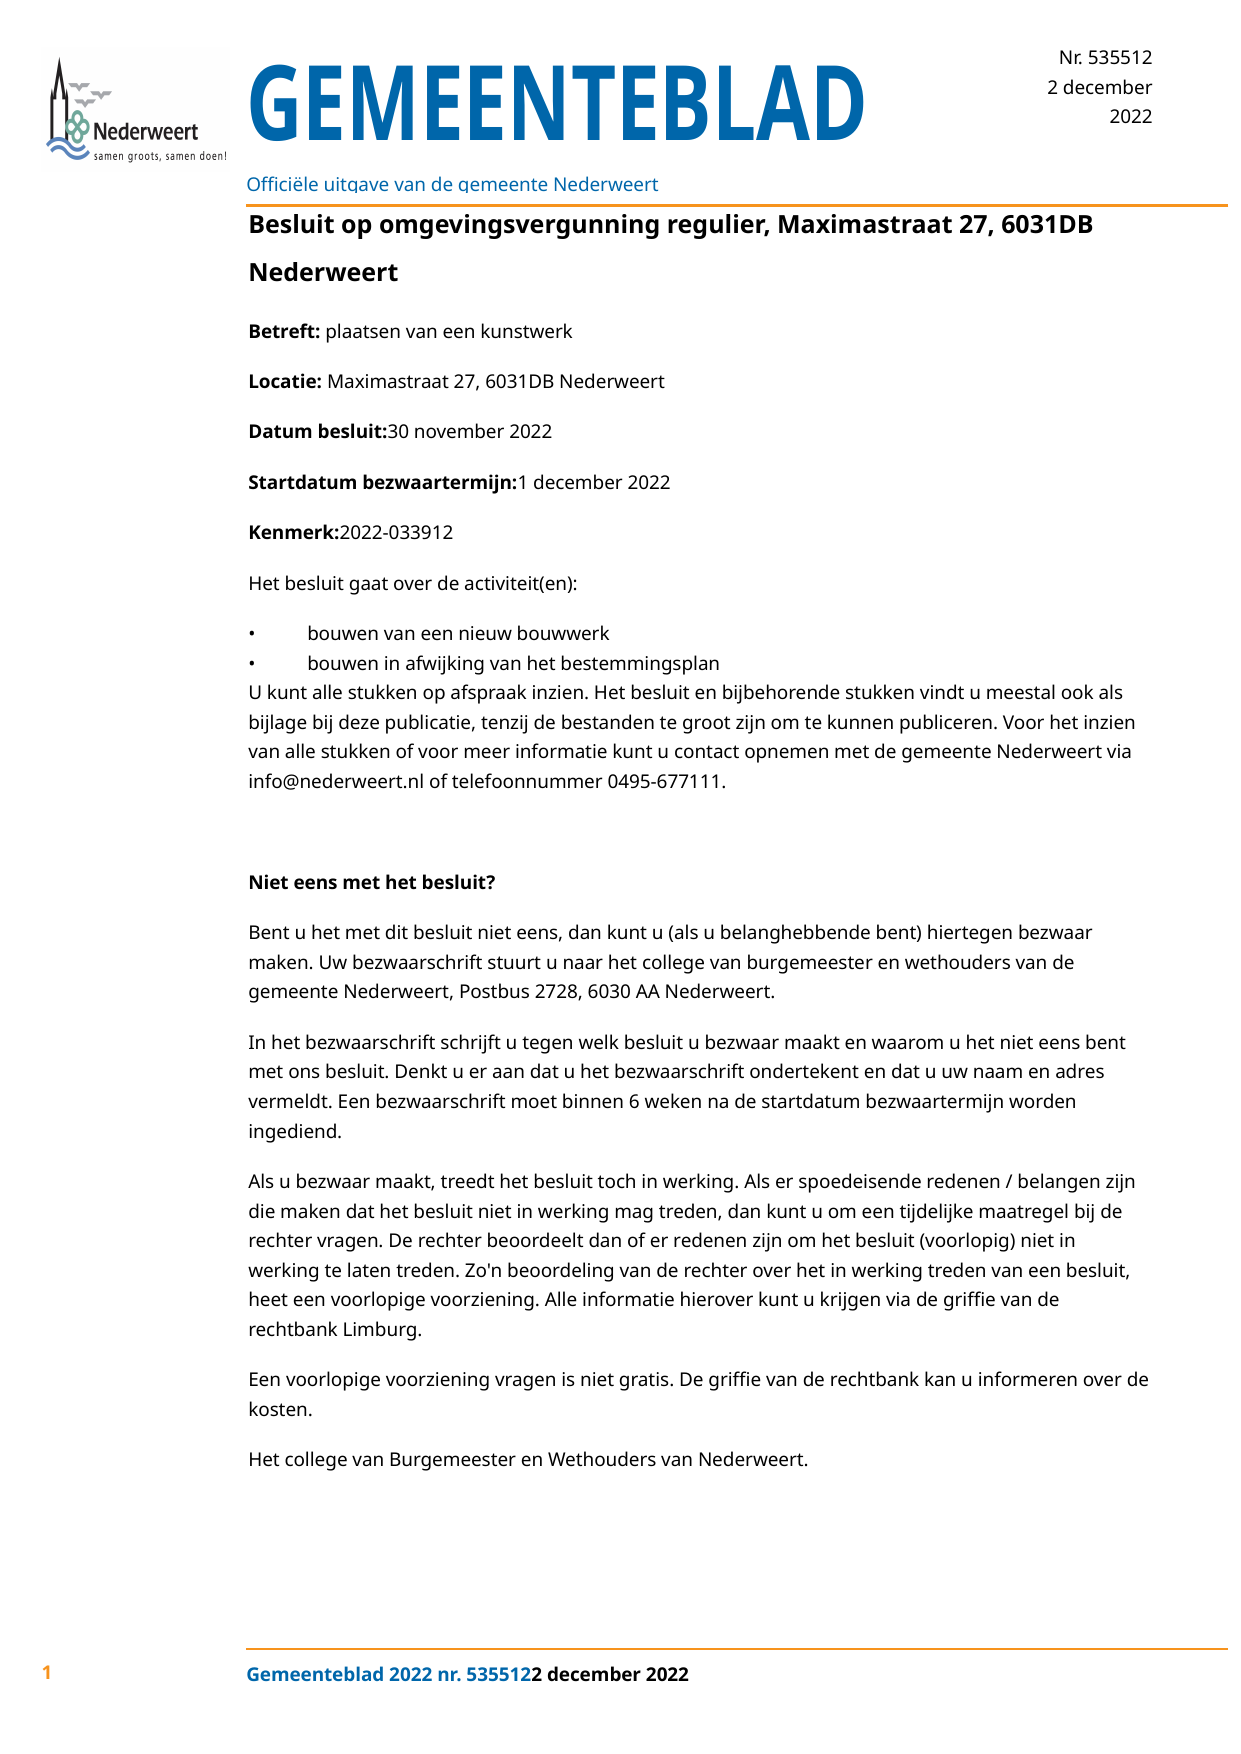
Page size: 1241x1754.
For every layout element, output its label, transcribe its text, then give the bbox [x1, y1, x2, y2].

list bouwen in afwijking van het bestemmingsplan [248, 650, 1152, 676]
text Besluit op omgevingsvergunning regulier, Maximastraat 27, 6031DB Nederweert [248, 207, 1152, 288]
text Kenmerk:2022-033912 [248, 519, 1152, 545]
text Het college van Burgemeester en Wethouders van Nederweert. [248, 1447, 1152, 1472]
text Datum besluit:30 november 2022 [248, 419, 1152, 444]
list bouwen van een nieuw bouwwerk [248, 620, 1152, 646]
text Startdatum bezwaartermijn:1 december 2022 [248, 469, 1152, 495]
text Niet eens met het besluit? [248, 869, 1152, 895]
text Een voorlopige voorziening vragen is niet gratis. De griffie van de rechtbank kan u informeren over de kosten. [248, 1367, 1152, 1422]
picture [41, 47, 231, 172]
text U kunt alle stukken op afspraak inzien. Het besluit en bijbehorende stukken vindt u meestal ook als bijlage bij deze publicatie, tenzij de bestanden te groot zijn om te kunnen publiceren. Voor het inzien van alle stukken of voor meer informatie kunt u contact opnemen met de gemeente Nederweert via info@nederweert.nl of telefoonnummer 0495-677111. [248, 679, 1152, 794]
text Bent u het met dit besluit niet eens, dan kunt u (als u belanghebbende bent) hiertegen bezwaar maken. Uw bezwaarschrift stuurt u naar het college van burgemeester en wethouders van de gemeente Nederweert, Postbus 2728, 6030 AA Nederweert. [248, 919, 1152, 1004]
text Locatie: Maximastraat 27, 6031DB Nederweert [248, 368, 1152, 394]
text In het bezwaarschrift schrijft u tegen welk besluit u bezwaar maakt en waarom u het niet eens bent met ons besluit. Denkt u er aan dat u het bezwaarschrift ondertekent en dat u uw naam en adres vermeldt. Een bezwaarschrift moet binnen 6 weken na de startdatum bezwaartermijn worden ingediend. [248, 1029, 1152, 1144]
text Betreft: plaatsen van een kunstwerk [248, 318, 1152, 344]
text Het besluit gaat over de activiteit(en): [248, 570, 1152, 596]
text Als u bezwaar maakt, treedt het besluit toch in werking. Als er spoedeisende redenen / belangen zijn die maken dat het besluit niet in werking mag treden, dan kunt u om een tijdelijke maatregel bij de rechter vragen. De rechter beoordeelt dan of er redenen zijn om het besluit (voorlopig) niet in werking te laten treden. Zo'n beoordeling van de rechter over het in werking treden van een besluit, heet een voorlopige voorziening. Alle informatie hierover kunt u krijgen via de griffie van de rechtbank Limburg. [248, 1168, 1152, 1342]
